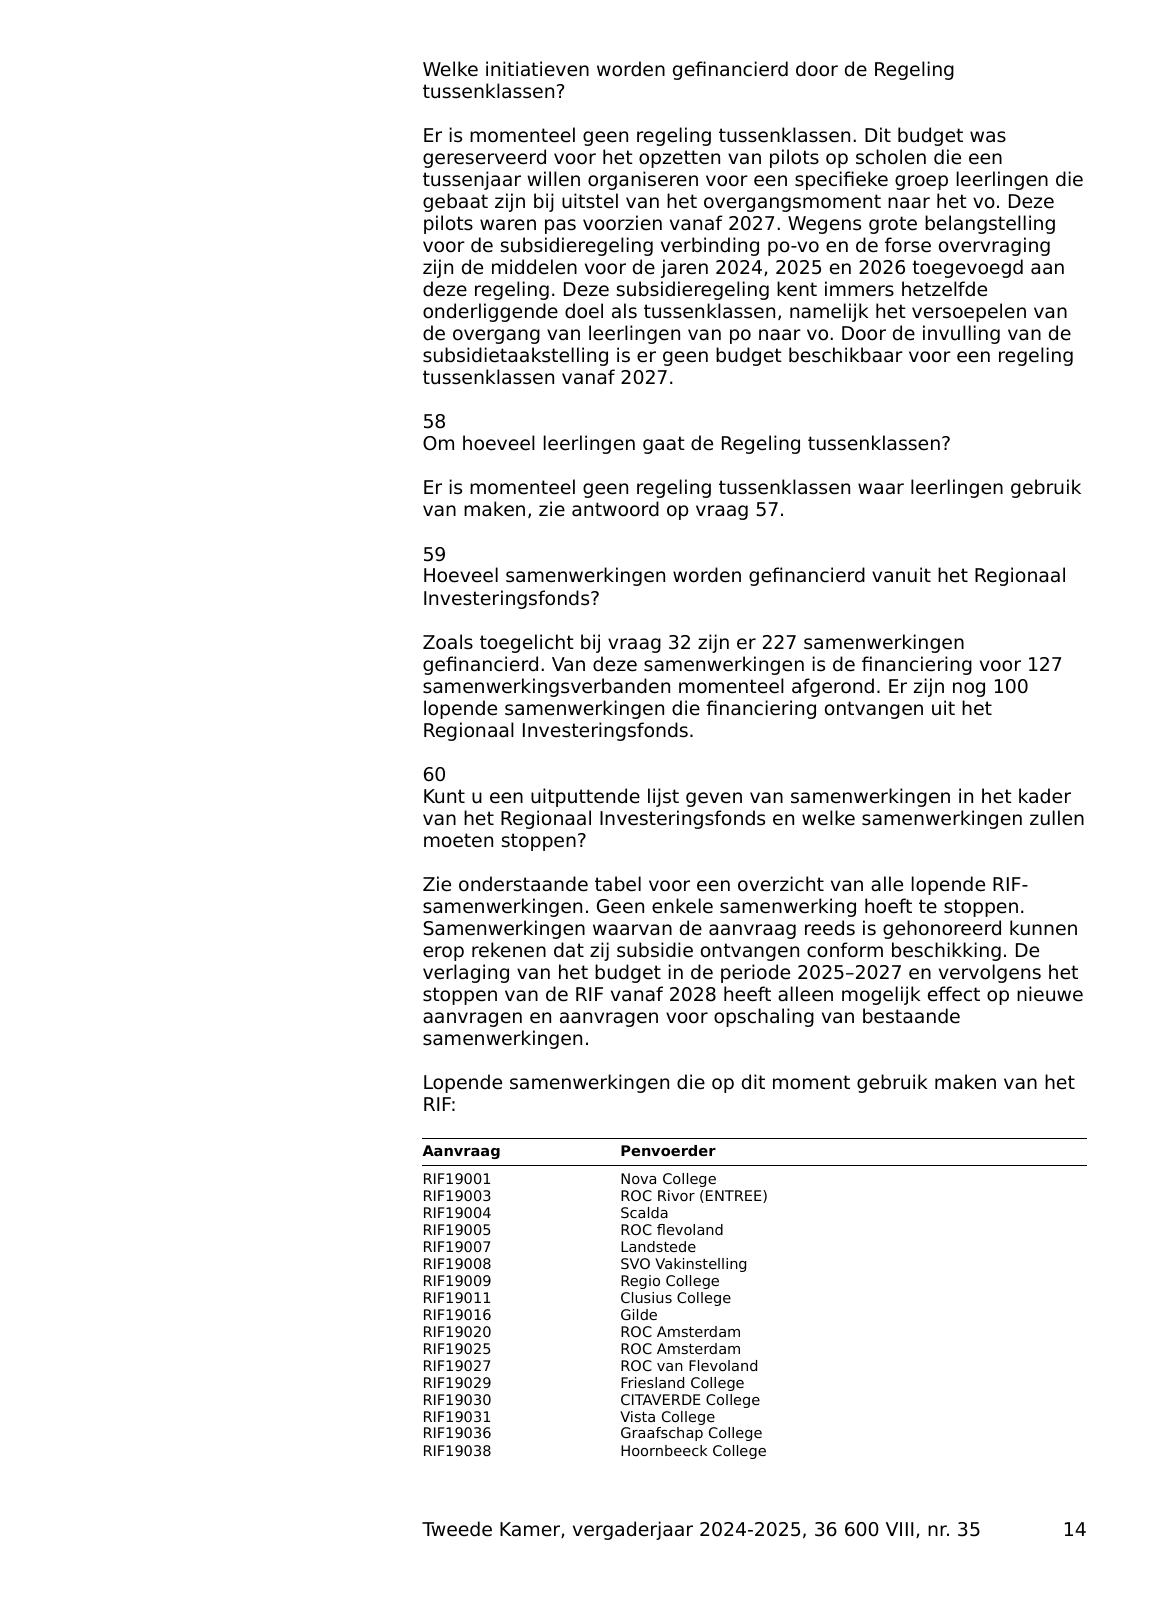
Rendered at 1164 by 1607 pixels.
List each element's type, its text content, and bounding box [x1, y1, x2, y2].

table_cell RIF19025 [422, 1341, 614, 1357]
table_cell RIF19005 [422, 1222, 614, 1239]
table_cell RIF19004 [422, 1205, 614, 1222]
table_cell ROC flevoland [614, 1222, 1087, 1239]
table_cell Nova College [614, 1166, 1087, 1188]
table_cell RIF19031 [422, 1409, 614, 1425]
table_cell ROC Amsterdam [614, 1341, 1087, 1357]
table_cell Scalda [614, 1205, 1087, 1222]
table_cell CITAVERDE College [614, 1391, 1087, 1408]
text Zoals toegelicht bij vraag 32 zijn er 227 samenwerkingen gefinancierd. Van deze samenwerkingen is de financiering voor 127 samenwerkingsverbanden momenteel afgerond. Er zijn nog 100 lopende samenwerkingen die financiering ontvangen uit het Regionaal Investeringsfonds. [422, 632, 1087, 741]
table_cell RIF19008 [422, 1256, 614, 1273]
text 58 [422, 411, 1087, 433]
table_cell RIF19007 [422, 1239, 614, 1256]
table_cell RIF19038 [422, 1443, 614, 1459]
table_cell RIF19036 [422, 1425, 614, 1442]
table_cell Hoornbeeck College [614, 1443, 1087, 1459]
table_cell Vista College [614, 1409, 1087, 1425]
table_header Aanvraag [422, 1139, 614, 1165]
table_cell RIF19009 [422, 1273, 614, 1289]
table_cell Graafschap College [614, 1425, 1087, 1442]
table_cell RIF19030 [422, 1391, 614, 1408]
table_cell Friesland College [614, 1375, 1087, 1391]
table_header Penvoerder [614, 1139, 1087, 1165]
table_cell ROC Rivor (ENTREE) [614, 1188, 1087, 1205]
text Er is momenteel geen regeling tussenklassen waar leerlingen gebruik van maken, zie antwoord op vraag 57. [422, 477, 1087, 521]
table_cell Regio College [614, 1273, 1087, 1289]
table_cell RIF19029 [422, 1375, 614, 1391]
text 60 [422, 764, 1087, 786]
table_cell Gilde [614, 1307, 1087, 1323]
table_cell ROC van Flevoland [614, 1358, 1087, 1374]
text Kunt u een uitputtende lijst geven van samenwerkingen in het kader van het Regionaal Investeringsfonds en welke samenwerkingen zullen moeten stoppen? [422, 786, 1087, 852]
table_cell SVO Vakinstelling [614, 1256, 1087, 1273]
table_cell Clusius College [614, 1290, 1087, 1307]
text Lopende samenwerkingen die op dit moment gebruik maken van het RIF: [422, 1072, 1087, 1116]
table_cell ROC Amsterdam [614, 1324, 1087, 1341]
text Welke initiatieven worden gefinancierd door de Regeling tussenklassen? [422, 59, 1087, 103]
text Hoeveel samenwerkingen worden gefinancierd vanuit het Regionaal Investeringsfonds? [422, 565, 1087, 609]
text 59 [422, 543, 1087, 565]
table_cell RIF19003 [422, 1188, 614, 1205]
table_cell RIF19027 [422, 1358, 614, 1374]
text Om hoeveel leerlingen gaat de Regeling tussenklassen? [422, 433, 1087, 455]
table_cell RIF19011 [422, 1290, 614, 1307]
table_cell RIF19016 [422, 1307, 614, 1323]
text Zie onderstaande tabel voor een overzicht van alle lopende RIF-samenwerkingen. Geen enkele samenwerking hoeft te stoppen. Samenwerkingen waarvan de aanvraag reeds is gehonoreerd kunnen erop rekenen dat zij subsidie ontvangen conform beschikking. De verlaging van het budget in de periode 2025–2027 en vervolgens het stoppen van de RIF vanaf 2028 heeft alleen mogelijk effect op nieuwe aanvragen en aanvragen voor opschaling van bestaande samenwerkingen. [422, 874, 1087, 1049]
table_cell RIF19001 [422, 1166, 614, 1188]
text Er is momenteel geen regeling tussenklassen. Dit budget was gereserveerd voor het opzetten van pilots op scholen die een tussenjaar willen organiseren voor een specifieke groep leerlingen die gebaat zijn bij uitstel van het overgangsmoment naar het vo. Deze pilots waren pas voorzien vanaf 2027. Wegens grote belangstelling voor de subsidieregeling verbinding po-vo en de forse overvraging zijn de middelen voor de jaren 2024, 2025 en 2026 toegevoegd aan deze regeling. Deze subsidieregeling kent immers hetzelfde onderliggende doel als tussenklassen, namelijk het versoepelen van de overgang van leerlingen van po naar vo. Door de invulling van de subsidietaakstelling is er geen budget beschikbaar voor een regeling tussenklassen vanaf 2027. [422, 125, 1087, 389]
table_cell RIF19020 [422, 1324, 614, 1341]
table_cell Landstede [614, 1239, 1087, 1256]
